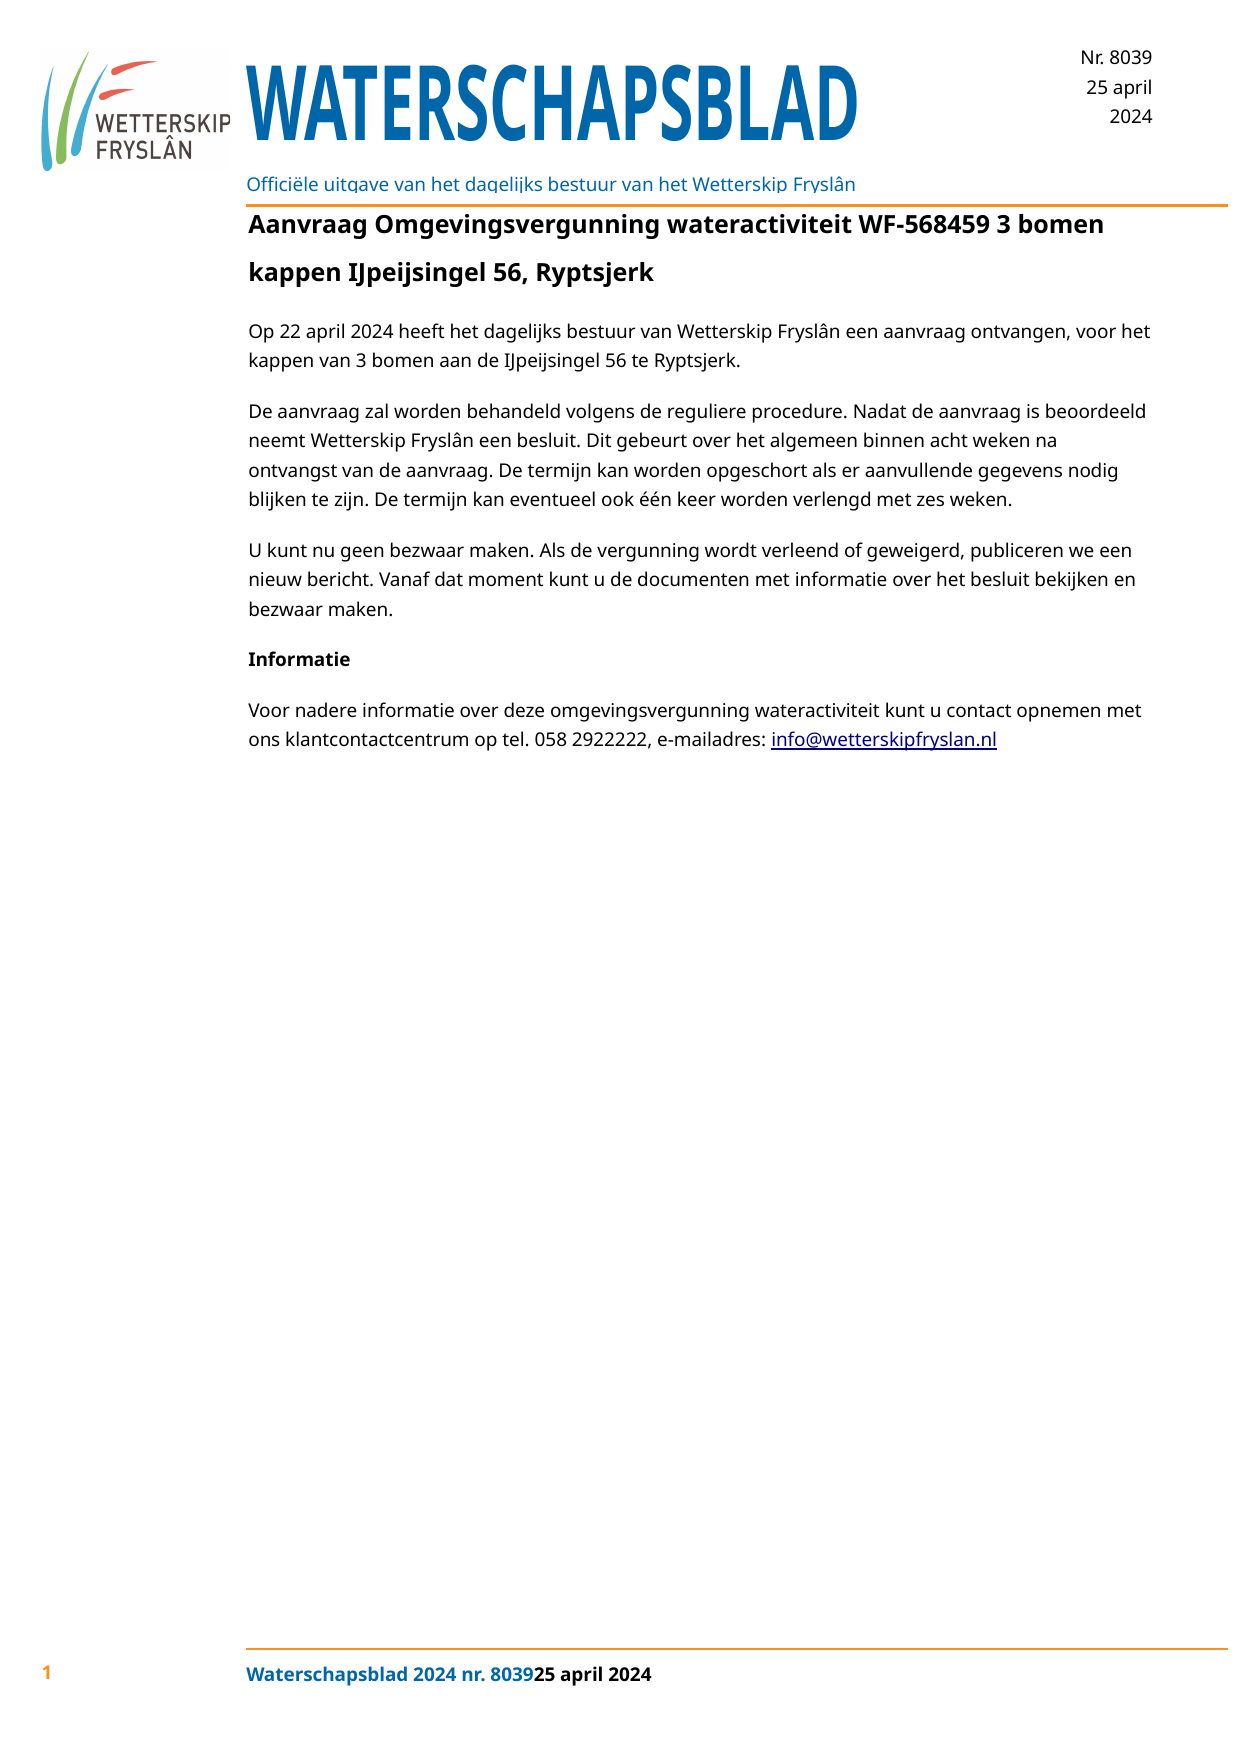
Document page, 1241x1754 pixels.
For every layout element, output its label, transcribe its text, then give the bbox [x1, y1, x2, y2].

text Aanvraag Omgevingsvergunning wateractiviteit WF-568459 3 bomen kappen IJpeijsingel 56, Ryptsjerk [248, 207, 1152, 288]
picture [41, 47, 231, 172]
text De aanvraag zal worden behandeld volgens de reguliere procedure. Nadat de aanvraag is beoordeeld neemt Wetterskip Fryslân een besluit. Dit gebeurt over het algemeen binnen acht weken na ontvangst van de aanvraag. De termijn kan worden opgeschort als er aanvullende gegevens nodig blijken te zijn. De termijn kan eventueel ook één keer worden verlengd met zes weken. [248, 398, 1152, 512]
text Informatie [248, 647, 1152, 672]
text Op 22 april 2024 heeft het dagelijks bestuur van Wetterskip Fryslân een aanvraag ontvangen, voor het kappen van 3 bomen aan de IJpeijsingel 56 te Ryptsjerk. [248, 318, 1152, 373]
text U kunt nu geen bezwaar maken. Als de vergunning wordt verleend of geweigerd, publiceren we een nieuw bericht. Vanaf dat moment kunt u de documenten met informatie over het besluit bekijken en bezwaar maken. [248, 537, 1152, 622]
text Voor nadere informatie over deze omgevingsvergunning wateractiviteit kunt u contact opnemen met ons klantcontactcentrum op tel. 058 2922222, e-mailadres: info@wetterskipfryslan.nl [248, 697, 1152, 752]
